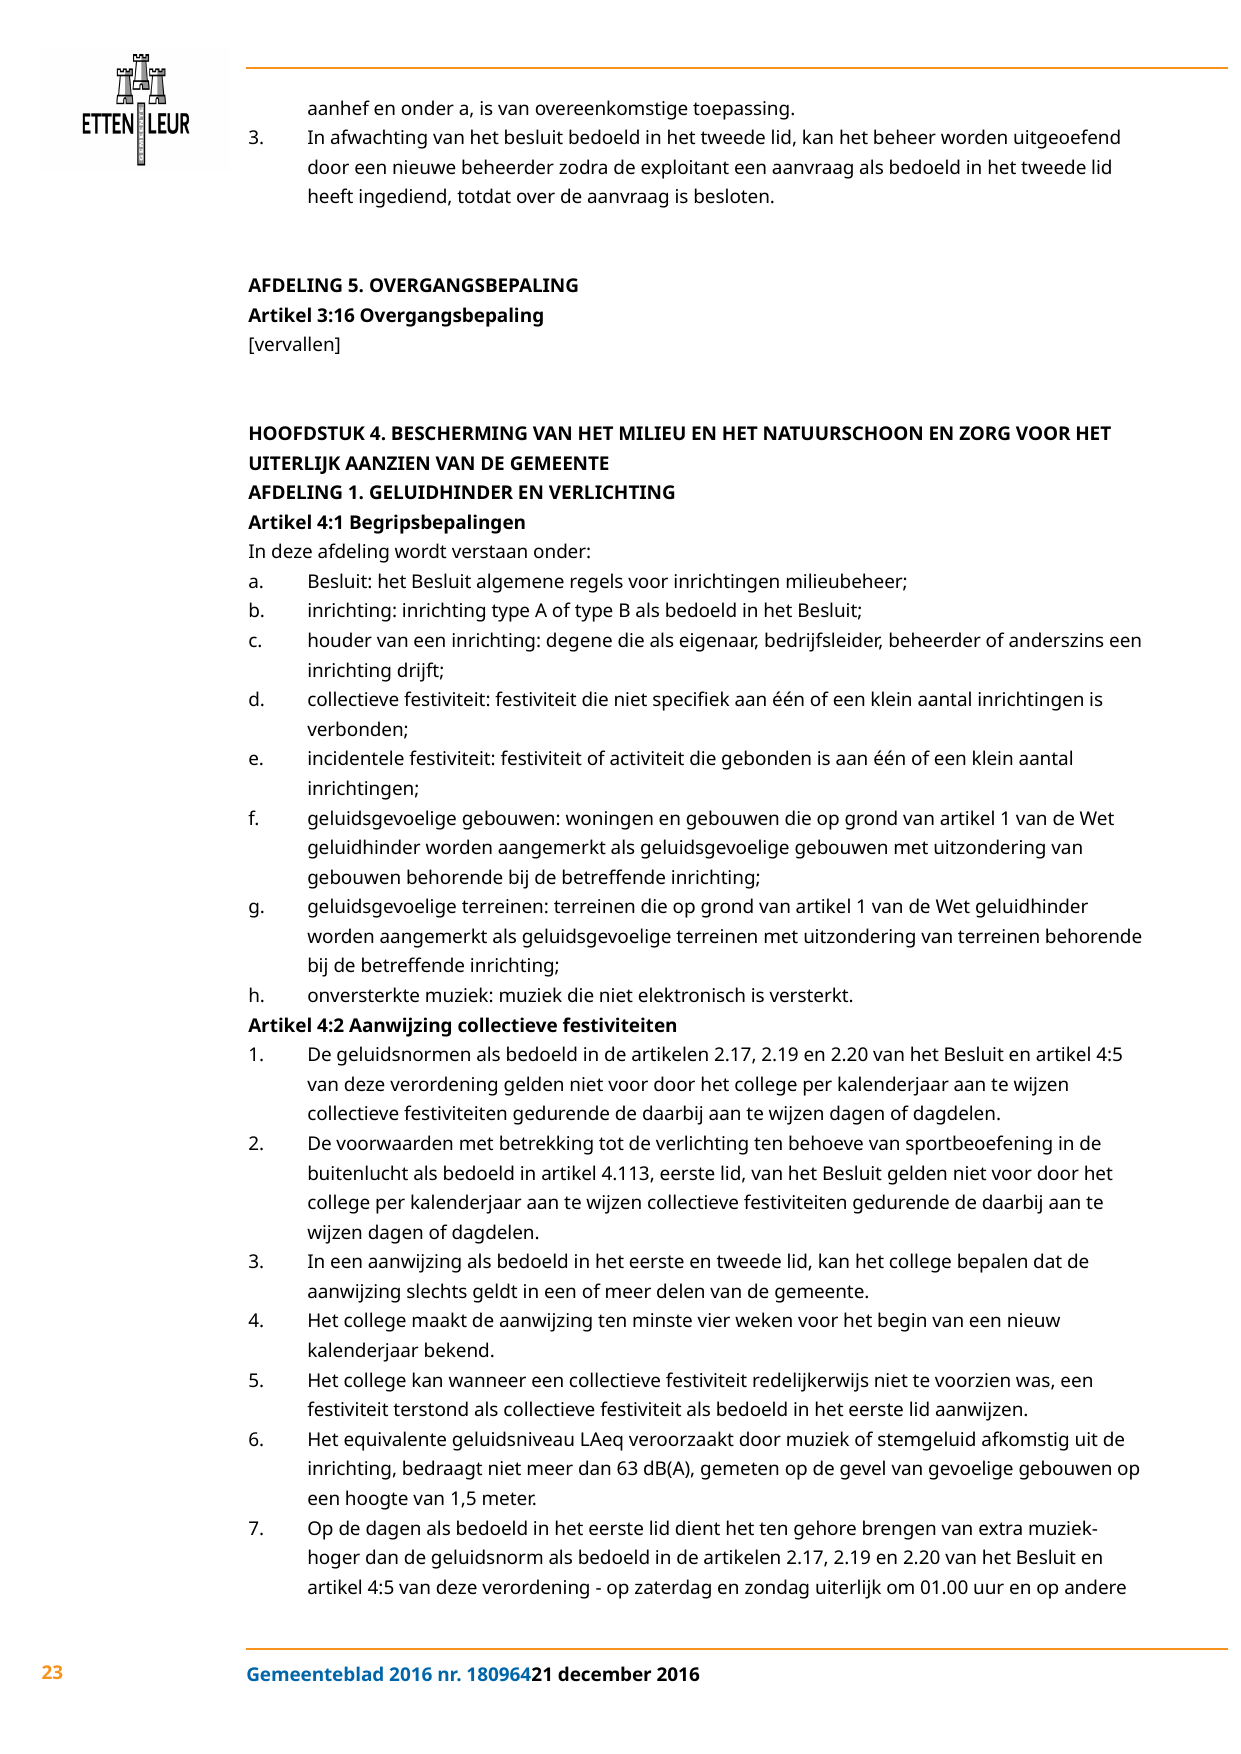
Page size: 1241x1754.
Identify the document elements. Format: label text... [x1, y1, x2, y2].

text HOOFDSTUK 4. BESCHERMING VAN HET MILIEU EN HET NATUURSCHOON EN ZORG VOOR HET UITERLIJK AANZIEN VAN DE GEMEENTE [248, 420, 1152, 476]
list Op de dagen als bedoeld in het eerste lid dient het ten gehore brengen van extra muziek- hoger dan de geluidsnorm als bedoeld in de artikelen 2.17, 2.19 en 2.20 van het Besluit en artikel 4:5 van deze verordening - op zaterdag en zondag uiterlijk om 01.00 uur en op andere [248, 1515, 1152, 1600]
text AFDELING 1. GELUIDHINDER EN VERLICHTING [248, 479, 1152, 505]
text [vervallen] [248, 331, 1152, 357]
list De voorwaarden met betrekking tot de verlichting ten behoeve van sportbeoefening in de buitenlucht als bedoeld in artikel 4.113, eerste lid, van het Besluit gelden niet voor door het college per kalenderjaar aan te wijzen collectieve festiviteiten gedurende de daarbij aan te wijzen dagen of dagdelen. [248, 1130, 1152, 1245]
text Artikel 3:16 Overgangsbepaling [248, 302, 1152, 328]
list Het college kan wanneer een collectieve festiviteit redelijkerwijs niet te voorzien was, een festiviteit terstond als collectieve festiviteit als bedoeld in het eerste lid aanwijzen. [248, 1367, 1152, 1422]
list collectieve festiviteit: festiviteit die niet specifiek aan één of een klein aantal inrichtingen is verbonden; [248, 686, 1152, 742]
text Artikel 4:2 Aanwijzing collectieve festiviteiten [248, 1012, 1152, 1038]
picture [41, 47, 231, 172]
list geluidsgevoelige terreinen: terreinen die op grond van artikel 1 van de Wet geluidhinder worden aangemerkt als geluidsgevoelige terreinen met uitzondering van terreinen behorende bij de betreffende inrichting; [248, 893, 1152, 978]
list Besluit: het Besluit algemene regels voor inrichtingen milieubeheer; [248, 568, 1152, 594]
list aanhef en onder a, is van overeenkomstige toepassing. [248, 95, 1152, 121]
list De geluidsnormen als bedoeld in de artikelen 2.17, 2.19 en 2.20 van het Besluit en artikel 4:5 van deze verordening gelden niet voor door het college per kalenderjaar aan te wijzen collectieve festiviteiten gedurende de daarbij aan te wijzen dagen of dagdelen. [248, 1041, 1152, 1126]
text AFDELING 5. OVERGANGSBEPALING [248, 272, 1152, 298]
list Het college maakt de aanwijzing ten minste vier weken voor het begin van een nieuw kalenderjaar bekend. [248, 1308, 1152, 1363]
text In deze afdeling wordt verstaan onder: [248, 538, 1152, 564]
list geluidsgevoelige gebouwen: woningen en gebouwen die op grond van artikel 1 van de Wet geluidhinder worden aangemerkt als geluidsgevoelige gebouwen met uitzondering van gebouwen behorende bij de betreffende inrichting; [248, 805, 1152, 890]
text Artikel 4:1 Begripsbepalingen [248, 509, 1152, 535]
list onversterkte muziek: muziek die niet elektronisch is versterkt. [248, 982, 1152, 1008]
list Het equivalente geluidsniveau LAeq veroorzaakt door muziek of stemgeluid afkomstig uit de inrichting, bedraagt niet meer dan 63 dB(A), gemeten op de gevel van gevoelige gebouwen op een hoogte van 1,5 meter. [248, 1426, 1152, 1511]
list houder van een inrichting: degene die als eigenaar, bedrijfsleider, beheerder of anderszins een inrichting drijft; [248, 627, 1152, 683]
list inrichting: inrichting type A of type B als bedoeld in het Besluit; [248, 598, 1152, 623]
list In afwachting van het besluit bedoeld in het tweede lid, kan het beheer worden uitgeoefend door een nieuwe beheerder zodra de exploitant een aanvraag als bedoeld in het tweede lid heeft ingediend, totdat over de aanvraag is besloten. [248, 124, 1152, 209]
list In een aanwijzing als bedoeld in het eerste en tweede lid, kan het college bepalen dat de aanwijzing slechts geldt in een of meer delen van de gemeente. [248, 1248, 1152, 1304]
list incidentele festiviteit: festiviteit of activiteit die gebonden is aan één of een klein aantal inrichtingen; [248, 746, 1152, 801]
